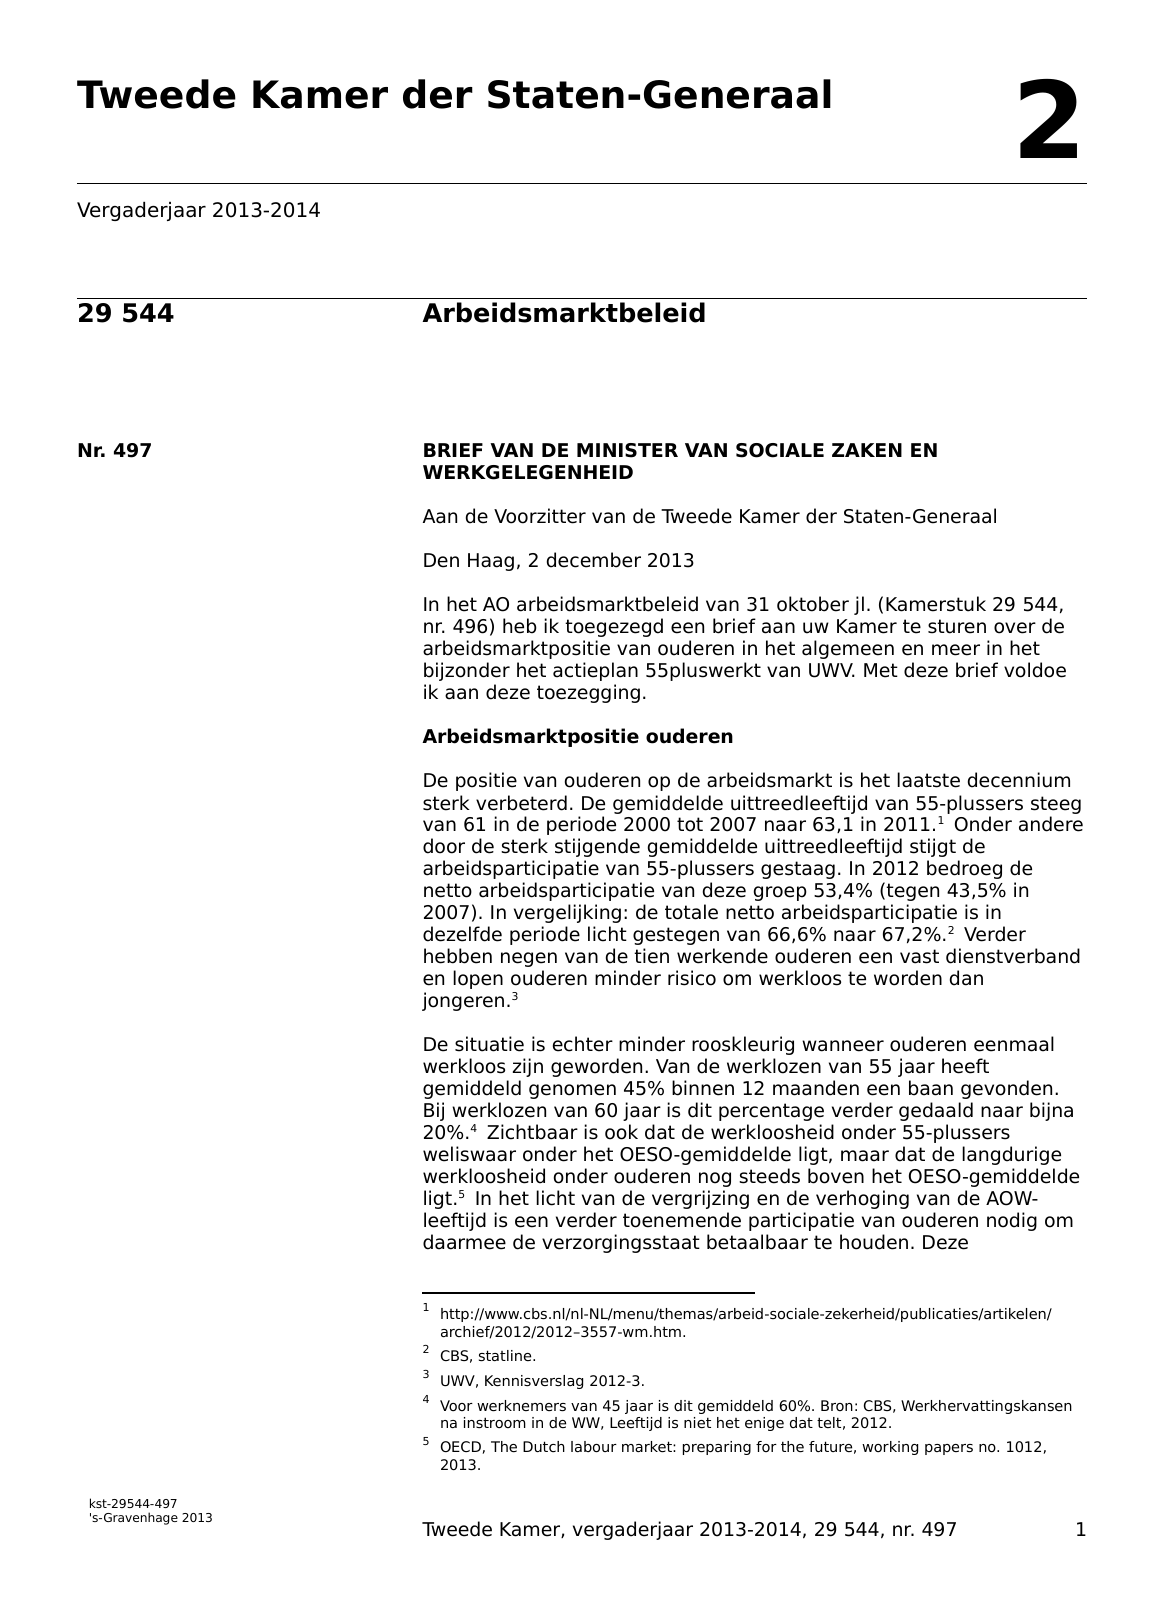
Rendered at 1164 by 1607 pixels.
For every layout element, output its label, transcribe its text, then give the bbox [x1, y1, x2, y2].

text De situatie is echter minder rooskleurig wanneer ouderen eenmaal werkloos zijn geworden. Van de werklozen van 55 jaar heeft gemiddeld genomen 45% binnen 12 maanden een baan gevonden. Bij werklozen van 60 jaar is dit percentage verder gedaald naar bijna 20%. Zichtbaar is ook dat de werkloosheid onder 55-plussers weliswaar onder het OESO-gemiddelde ligt, maar dat de langdurige werkloosheid onder ouderen nog steeds boven het OESO-gemiddelde ligt. In het licht van de vergrijzing en de verhoging van de AOW-leeftijd is een verder toenemende participatie van ouderen nodig om daarmee de verzorgingsstaat betaalbaar te houden. Deze [422, 1034, 1087, 1254]
text 's-Gravenhage 2013 [88, 1511, 323, 1525]
text UWV, Kennisverslag 2012-3. [422, 1368, 1087, 1391]
text Voor werknemers van 45 jaar is dit gemiddeld 60%. Bron: CBS, Werkhervattingskansen na instroom in de WW, Leeftijd is niet het enige dat telt, 2012. [422, 1393, 1087, 1432]
table_cell Vergaderjaar 2013-2014 [77, 184, 1087, 298]
table_header Tweede Kamer der Staten-Generaal [77, 59, 886, 183]
text CBS, statline. [422, 1343, 1087, 1366]
table_header 2 [886, 59, 1087, 183]
text kst-29544-497 [88, 1497, 323, 1511]
subtitle Nr. 497 BRIEF VAN DE MINISTER VAN SOCIALE ZAKEN EN WERKGELEGENHEID [77, 440, 1087, 484]
text De positie van ouderen op de arbeidsmarkt is het laatste decennium sterk verbeterd. De gemiddelde uittreedleeftijd van 55-plussers steeg van 61 in de periode 2000 tot 2007 naar 63,1 in 2011. Onder andere door de sterk stijgende gemiddelde uittreedleeftijd stijgt de arbeidsparticipatie van 55-plussers gestaag. In 2012 bedroeg de netto arbeidsparticipatie van deze groep 53,4% (tegen 43,5% in 2007). In vergelijking: de totale netto arbeidsparticipatie is in dezelfde periode licht gestegen van 66,6% naar 67,2%. Verder hebben negen van de tien werkende ouderen een vast dienstverband en lopen ouderen minder risico om werkloos te worden dan jongeren. [422, 770, 1087, 1012]
text http://www.cbs.nl/nl-NL/menu/themas/arbeid-sociale-zekerheid/publicaties/artikelen/archief/2012/2012–3557-wm.htm. [422, 1302, 1087, 1341]
text In het AO arbeidsmarktbeleid van 31 oktober jl. (Kamerstuk 29 544, nr. 496) heb ik toegezegd een brief aan uw Kamer te sturen over de arbeidsmarktpositie van ouderen in het algemeen en meer in het bijzonder het actieplan 55pluswerkt van UWV. Met deze brief voldoe ik aan deze toezegging. [422, 594, 1087, 704]
text OECD, The Dutch labour market: preparing for the future, working papers no. 1012, 2013. [422, 1435, 1087, 1474]
text Den Haag, 2 december 2013 [422, 550, 1087, 572]
text Aan de Voorzitter van de Tweede Kamer der Staten-Generaal [422, 506, 1087, 528]
subtitle 29 544 Arbeidsmarktbeleid [77, 299, 1087, 329]
subtitle Arbeidsmarktpositie ouderen [422, 726, 1087, 748]
